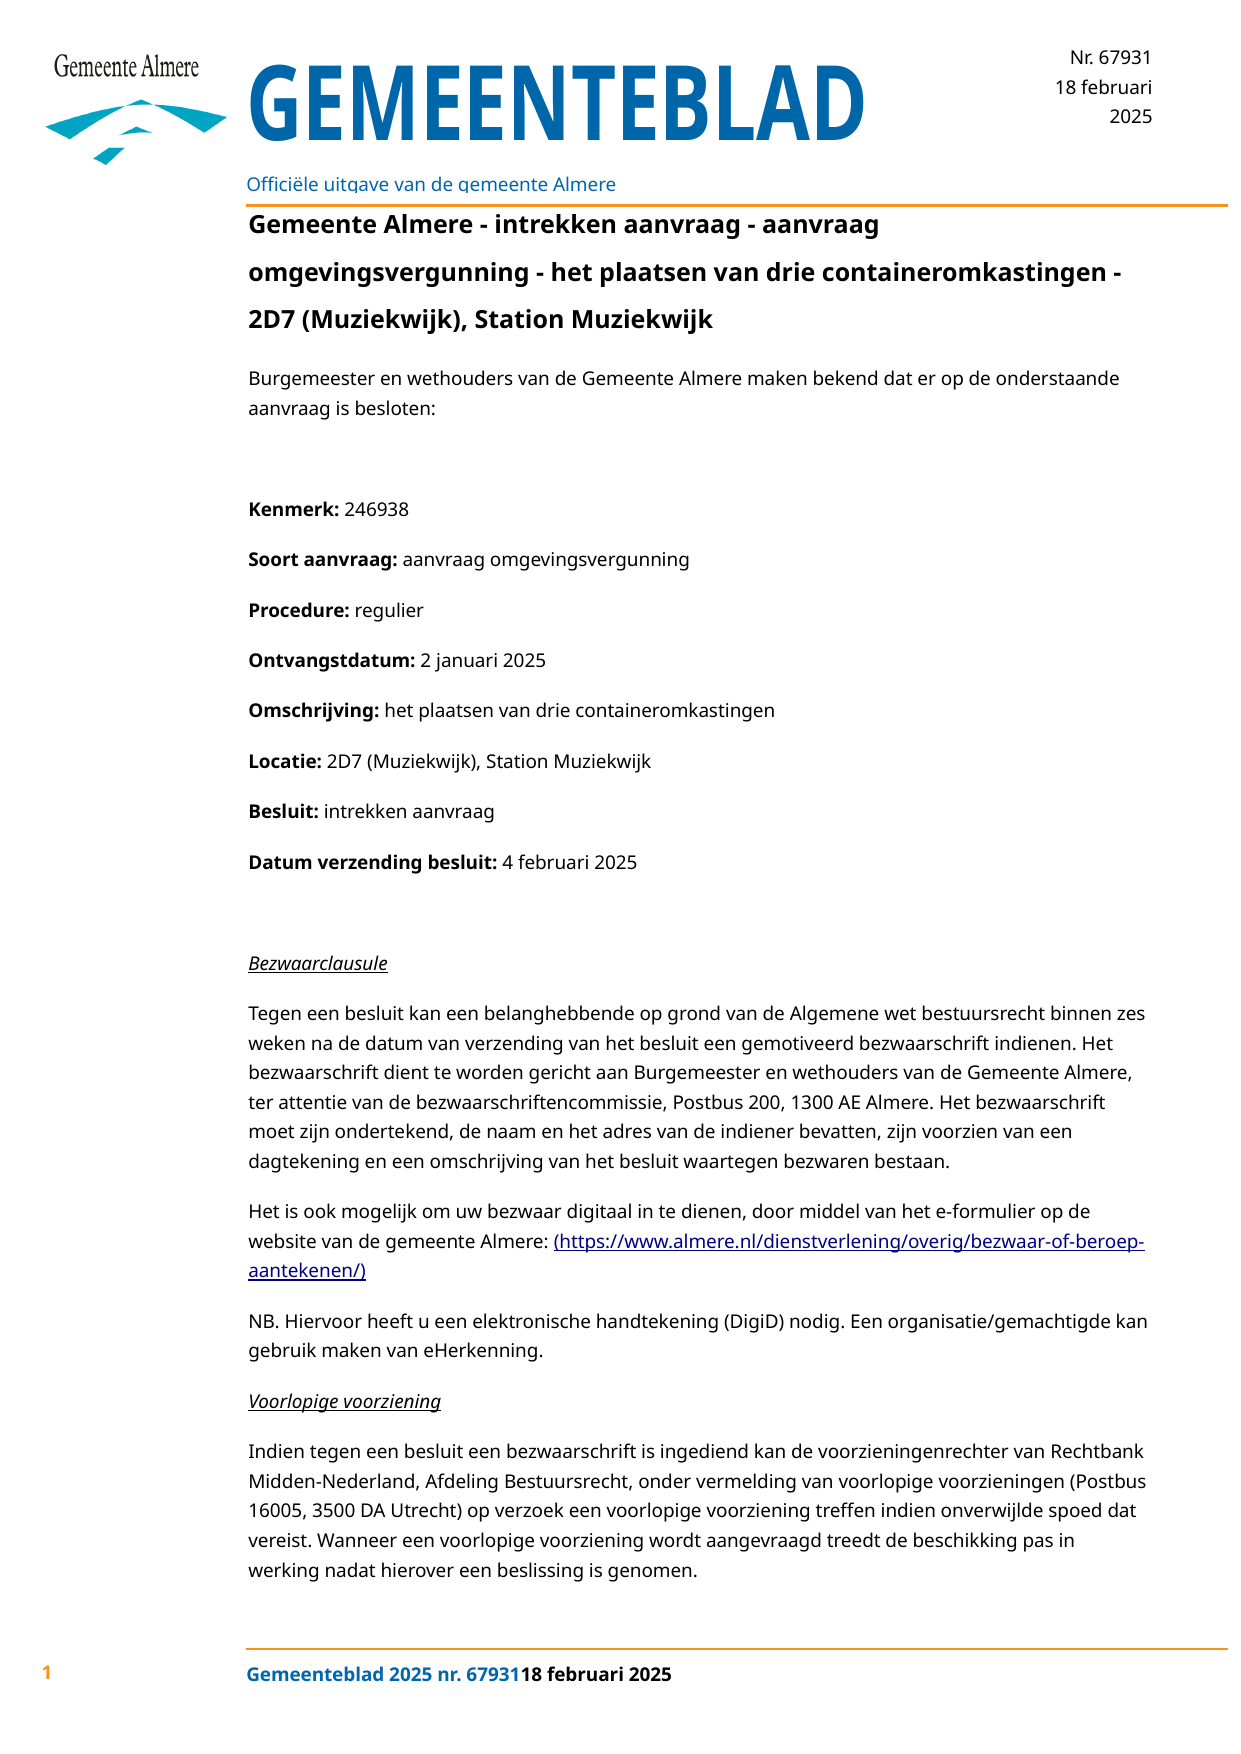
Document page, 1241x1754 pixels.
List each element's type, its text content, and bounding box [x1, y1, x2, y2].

text Locatie: 2D7 (Muziekwijk), Station Muziekwijk [248, 748, 1152, 774]
text Indien tegen een besluit een bezwaarschrift is ingediend kan de voorzieningenrechter van Rechtbank Midden-Nederland, Afdeling Bestuursrecht, onder vermelding van voorlopige voorzieningen (Postbus 16005, 3500 DA Utrecht) op verzoek een voorlopige voorziening treffen indien onverwijlde spoed dat vereist. Wanneer een voorlopige voorziening wordt aangevraagd treedt de beschikking pas in werking nadat hierover een beslissing is genomen. [248, 1438, 1152, 1582]
text Omschrijving: het plaatsen van drie containeromkastingen [248, 698, 1152, 723]
text Voorlopige voorziening [248, 1388, 1152, 1414]
text Datum verzending besluit: 4 februari 2025 [248, 849, 1152, 874]
text Besluit: intrekken aanvraag [248, 798, 1152, 824]
text Tegen een besluit kan een belanghebbende op grond van de Algemene wet bestuursrecht binnen zes weken na de datum van verzending van het besluit een gemotiveerd bezwaarschrift indienen. Het bezwaarschrift dient te worden gericht aan Burgemeester en wethouders van de Gemeente Almere, ter attentie van de bezwaarschriftencommissie, Postbus 200, 1300 AE Almere. Het bezwaarschrift moet zijn ondertekend, de naam en het adres van de indiener bevatten, zijn voorzien van een dagtekening en een omschrijving van het besluit waartegen bezwaren bestaan. [248, 1000, 1152, 1174]
text Procedure: regulier [248, 597, 1152, 622]
text Ontvangstdatum: 2 januari 2025 [248, 647, 1152, 673]
picture [41, 47, 231, 172]
text Burgemeester en wethouders van de Gemeente Almere maken bekend dat er op de onderstaande aanvraag is besloten: [248, 366, 1152, 421]
text Bezwaarclausule [248, 950, 1152, 975]
text Soort aanvraag: aanvraag omgevingsvergunning [248, 546, 1152, 572]
text Het is ook mogelijk om uw bezwaar digitaal in te dienen, door middel van het e-formulier op de website van de gemeente Almere: (https://www.almere.nl/dienstverlening/overig/bezwaar-of-beroep-aantekenen/) [248, 1198, 1152, 1283]
text Gemeente Almere - intrekken aanvraag - aanvraag omgevingsvergunning - het plaatsen van drie containeromkastingen - 2D7 (Muziekwijk), Station Muziekwijk [248, 207, 1152, 336]
text Kenmerk: 246938 [248, 496, 1152, 522]
text NB. Hiervoor heeft u een elektronische handtekening (DigiD) nodig. Een organisatie/gemachtigde kan gebruik maken van eHerkenning. [248, 1308, 1152, 1363]
